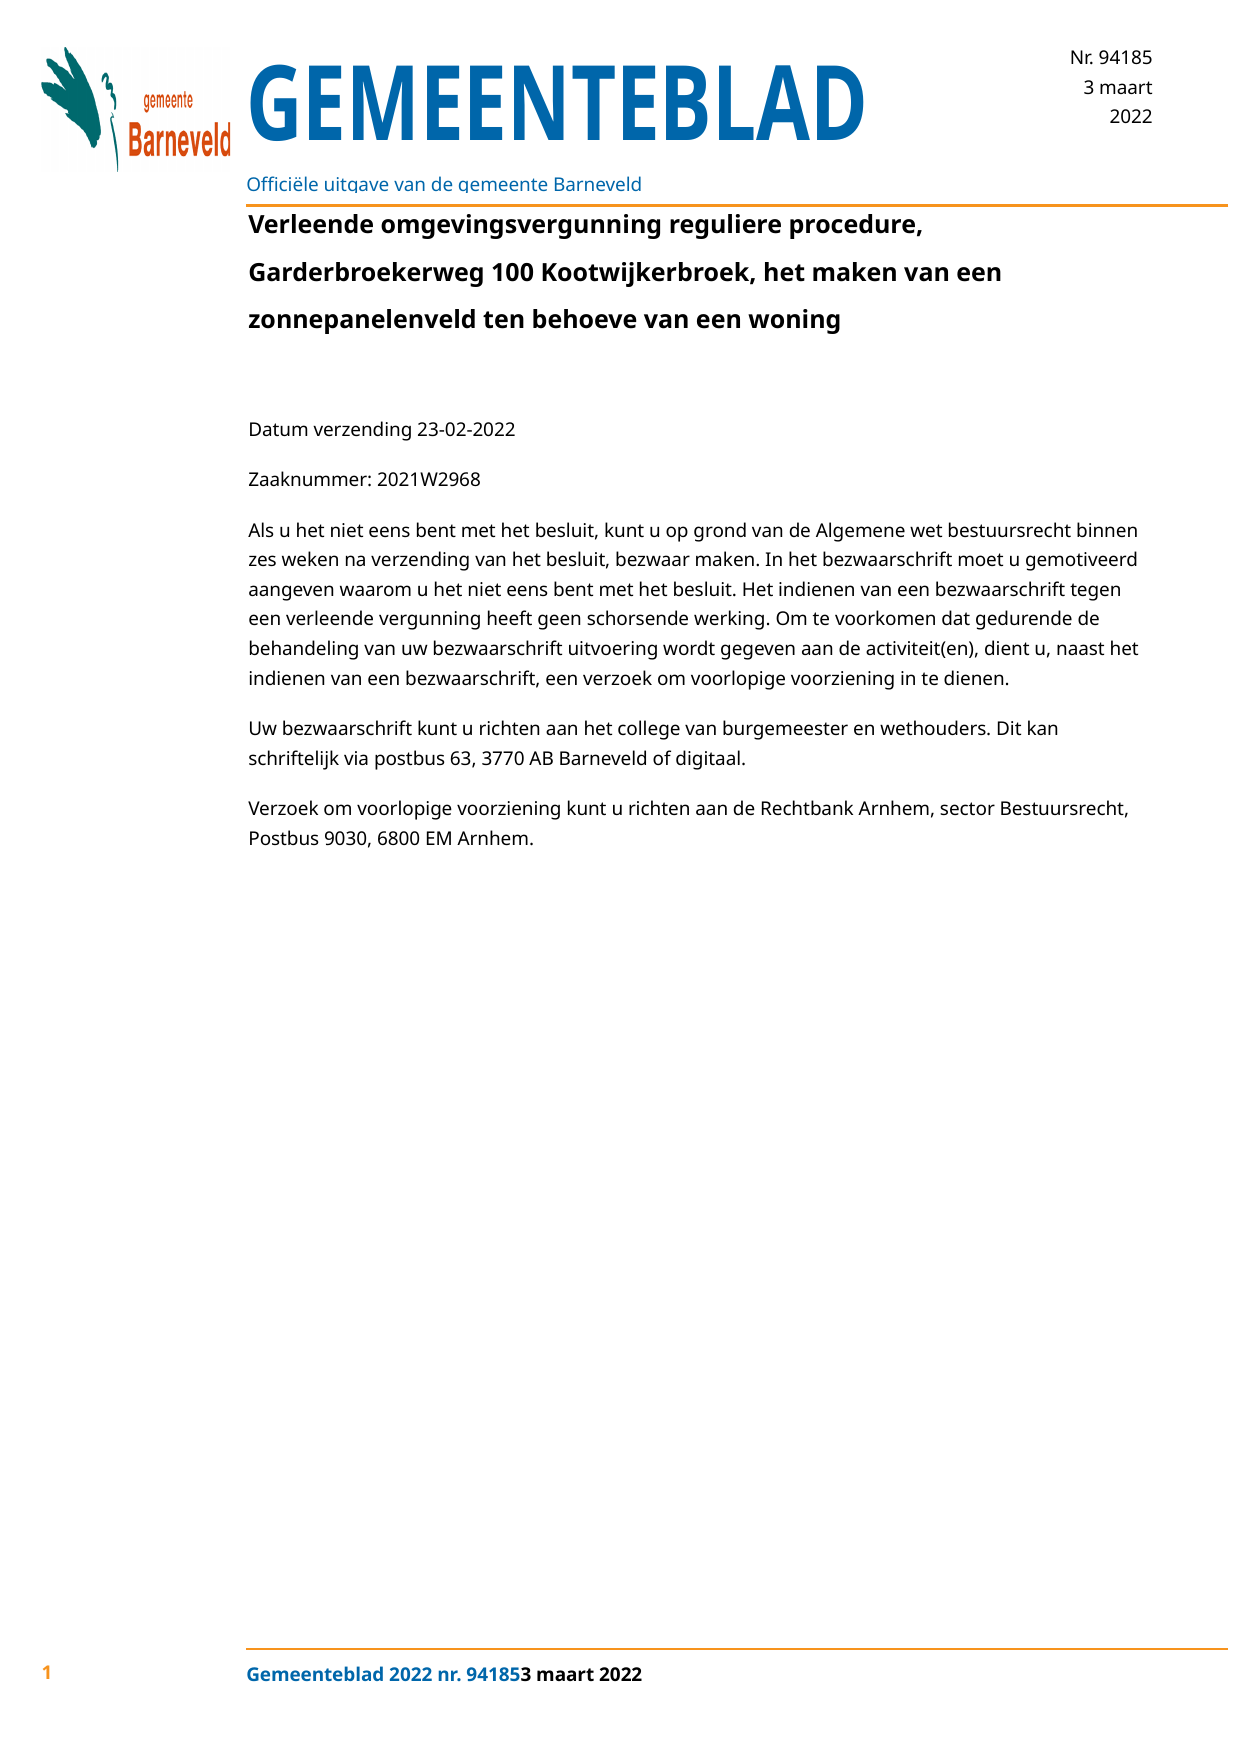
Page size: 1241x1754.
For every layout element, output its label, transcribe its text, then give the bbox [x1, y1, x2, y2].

text Zaaknummer: 2021W2968 [248, 466, 1152, 492]
text Verzoek om voorlopige voorziening kunt u richten aan de Rechtbank Arnhem, sector Bestuursrecht, Postbus 9030, 6800 EM Arnhem. [248, 795, 1152, 850]
text Als u het niet eens bent met het besluit, kunt u op grond van de Algemene wet bestuursrecht binnen zes weken na verzending van het besluit, bezwaar maken. In het bezwaarschrift moet u gemotiveerd aangeven waarom u het niet eens bent met het besluit. Het indienen van een bezwaarschrift tegen een verleende vergunning heeft geen schorsende werking. Om te voorkomen dat gedurende de behandeling van uw bezwaarschrift uitvoering wordt gegeven aan de activiteit(en), dient u, naast het indienen van een bezwaarschrift, een verzoek om voorlopige voorziening in te dienen. [248, 517, 1152, 690]
text Datum verzending 23-02-2022 [248, 416, 1152, 442]
text Verleende omgevingsvergunning reguliere procedure, Garderbroekerweg 100 Kootwijkerbroek, het maken van een zonnepanelenveld ten behoeve van een woning [248, 207, 1152, 336]
text Uw bezwaarschrift kunt u richten aan het college van burgemeester en wethouders. Dit kan schriftelijk via postbus 63, 3770 AB Barneveld of digitaal. [248, 715, 1152, 770]
picture [41, 47, 231, 172]
